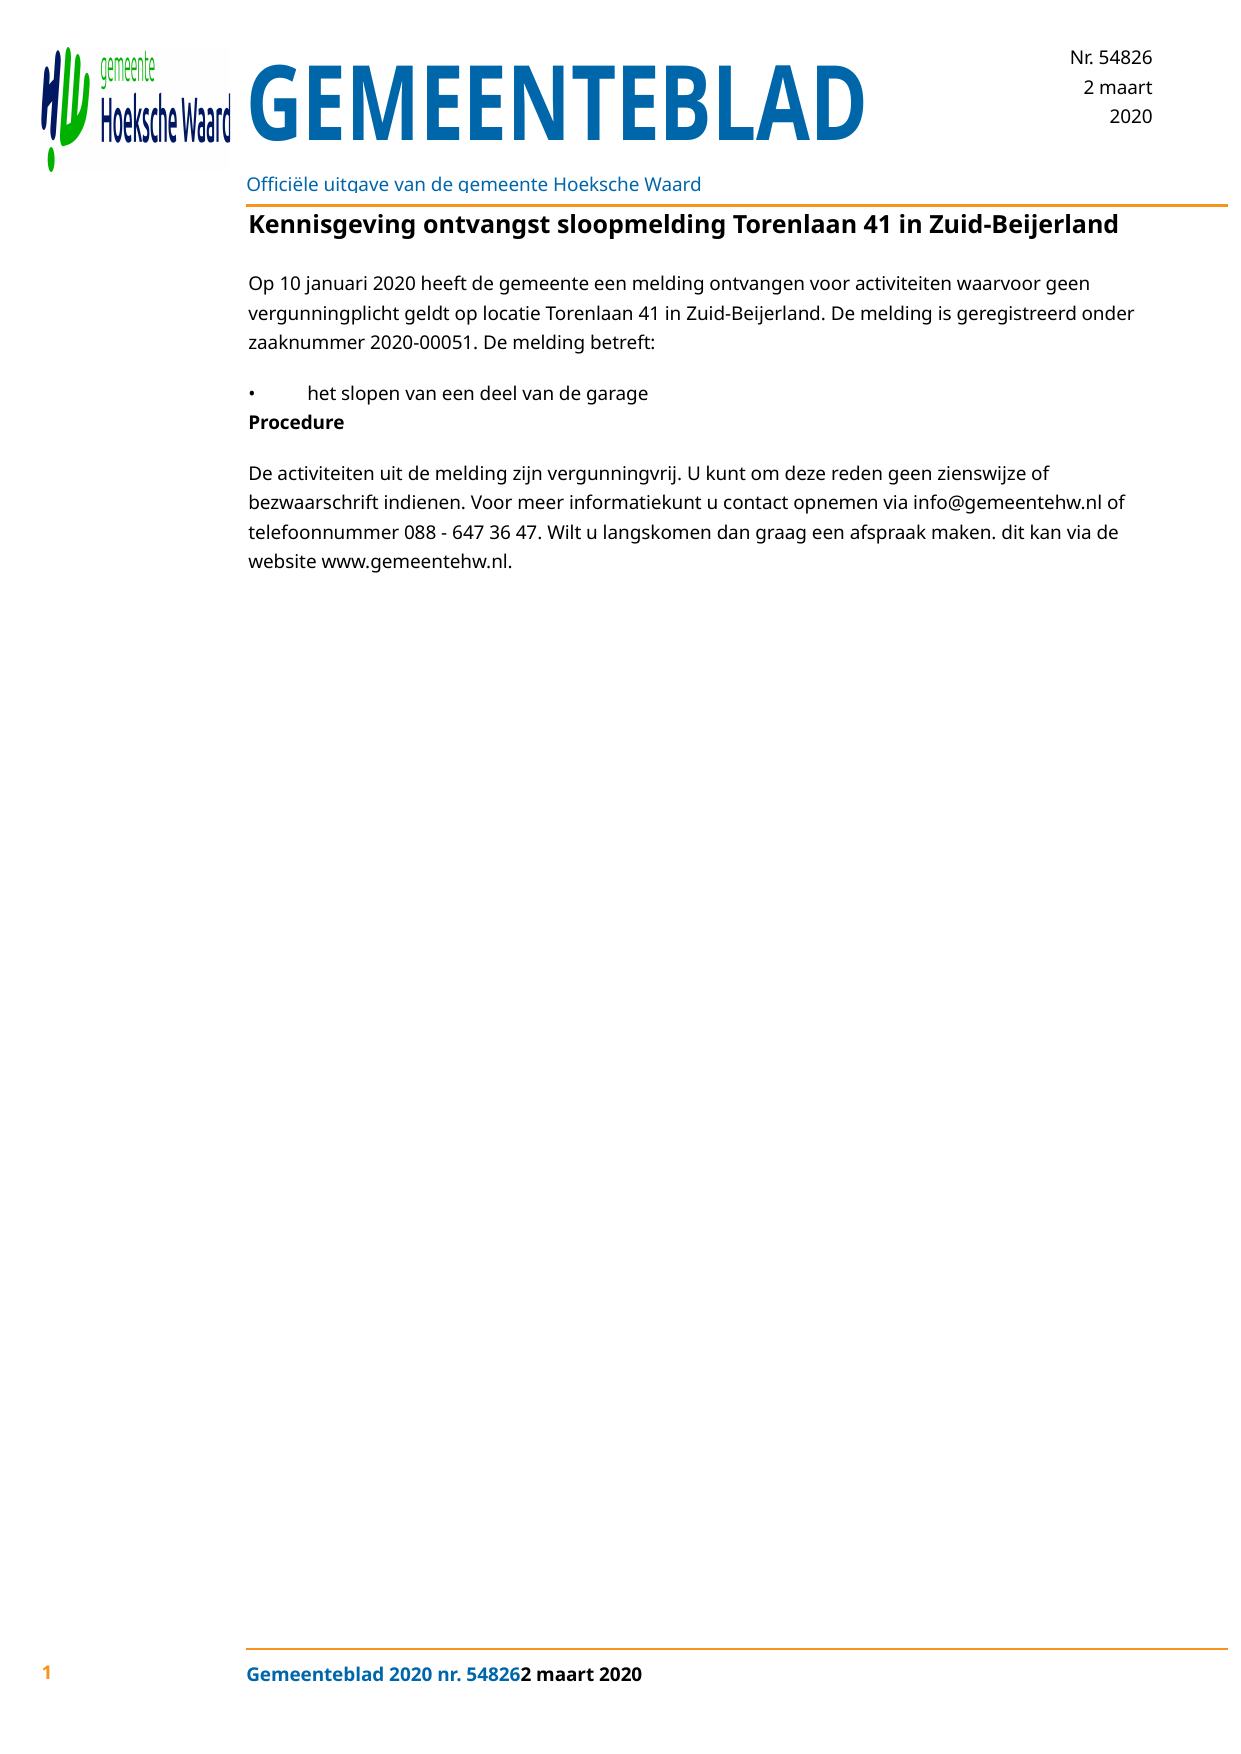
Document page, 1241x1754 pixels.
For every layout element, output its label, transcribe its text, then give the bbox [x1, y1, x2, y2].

text De activiteiten uit de melding zijn vergunningvrij. U kunt om deze reden geen zienswijze of bezwaarschrift indienen. Voor meer informatiekunt u contact opnemen via info@gemeentehw.nl of telefoonnummer 088 - 647 36 47. Wilt u langskomen dan graag een afspraak maken. dit kan via de website www.gemeentehw.nl. [248, 460, 1152, 574]
text Op 10 januari 2020 heeft de gemeente een melding ontvangen voor activiteiten waarvoor geen vergunningplicht geldt op locatie Torenlaan 41 in Zuid-Beijerland. De melding is geregistreerd onder zaaknummer 2020-00051. De melding betreft: [248, 270, 1152, 355]
text Procedure [248, 409, 1152, 435]
text Kennisgeving ontvangst sloopmelding Torenlaan 41 in Zuid-Beijerland [248, 207, 1152, 241]
picture [41, 47, 231, 172]
list het slopen van een deel van de garage [248, 380, 1152, 406]
